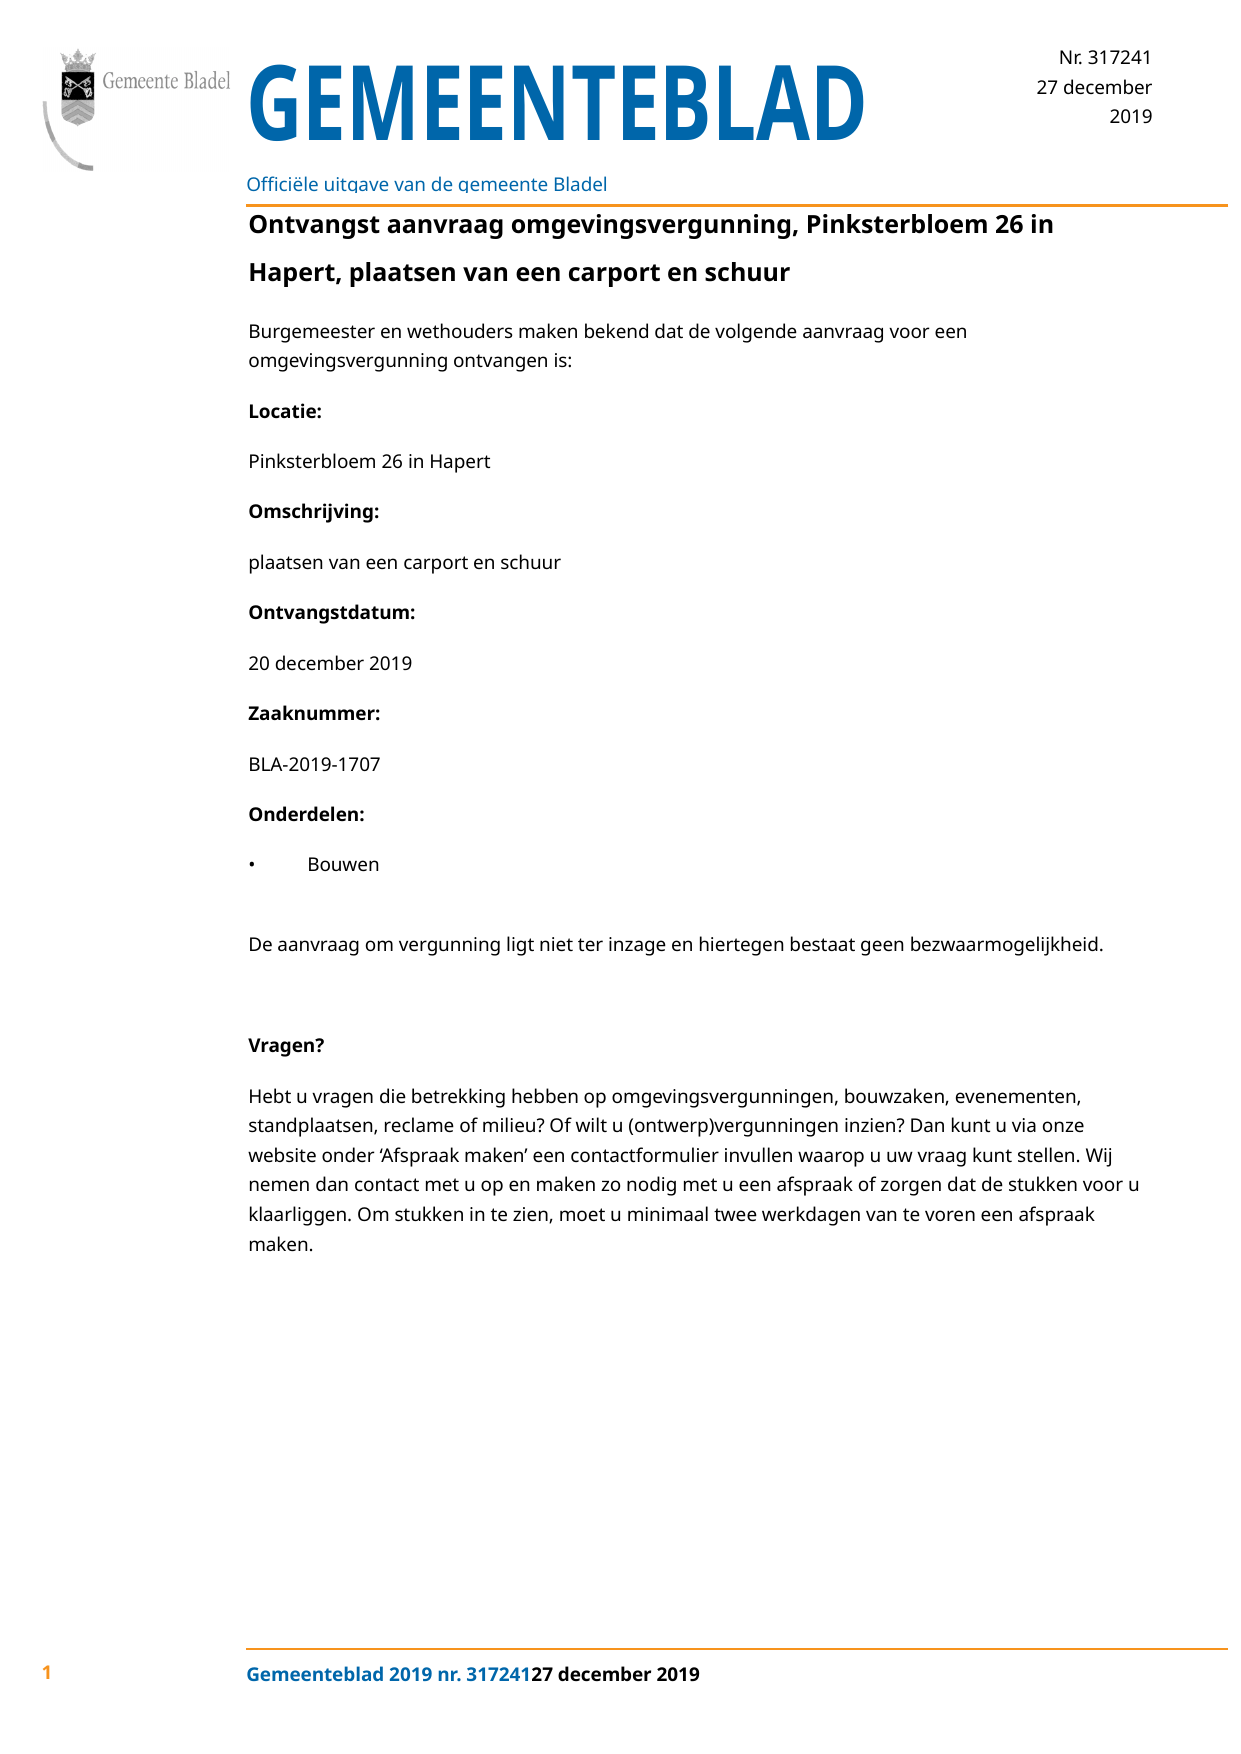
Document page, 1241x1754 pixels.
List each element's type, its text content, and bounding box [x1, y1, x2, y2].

text plaatsen van een carport en schuur [248, 549, 1152, 575]
text Burgemeester en wethouders maken bekend dat de volgende aanvraag voor een omgevingsvergunning ontvangen is: [248, 318, 1152, 373]
text Hebt u vragen die betrekking hebben op omgevingsvergunningen, bouwzaken, evenementen, standplaatsen, reclame of milieu? Of wilt u (ontwerp)vergunningen inzien? Dan kunt u via onze website onder ‘Afspraak maken’ een contactformulier invullen waarop u uw vraag kunt stellen. Wij nemen dan contact met u op en maken zo nodig met u een afspraak of zorgen dat de stukken voor u klaarliggen. Om stukken in te zien, moet u minimaal twee werkdagen van te voren een afspraak maken. [248, 1083, 1152, 1257]
text Onderdelen: [248, 801, 1152, 827]
text Ontvangstdatum: [248, 599, 1152, 625]
text 20 december 2019 [248, 650, 1152, 676]
text Locatie: [248, 398, 1152, 424]
text Zaaknummer: [248, 700, 1152, 726]
text BLA-2019-1707 [248, 751, 1152, 777]
text Pinksterbloem 26 in Hapert [248, 448, 1152, 474]
text De aanvraag om vergunning ligt niet ter inzage en hiertegen bestaat geen bezwaarmogelijkheid. [248, 932, 1152, 957]
picture [41, 47, 231, 172]
text Vragen? [248, 1032, 1152, 1058]
text Ontvangst aanvraag omgevingsvergunning, Pinksterbloem 26 in Hapert, plaatsen van een carport en schuur [248, 207, 1152, 288]
list Bouwen [248, 852, 1152, 877]
text Omschrijving: [248, 499, 1152, 524]
